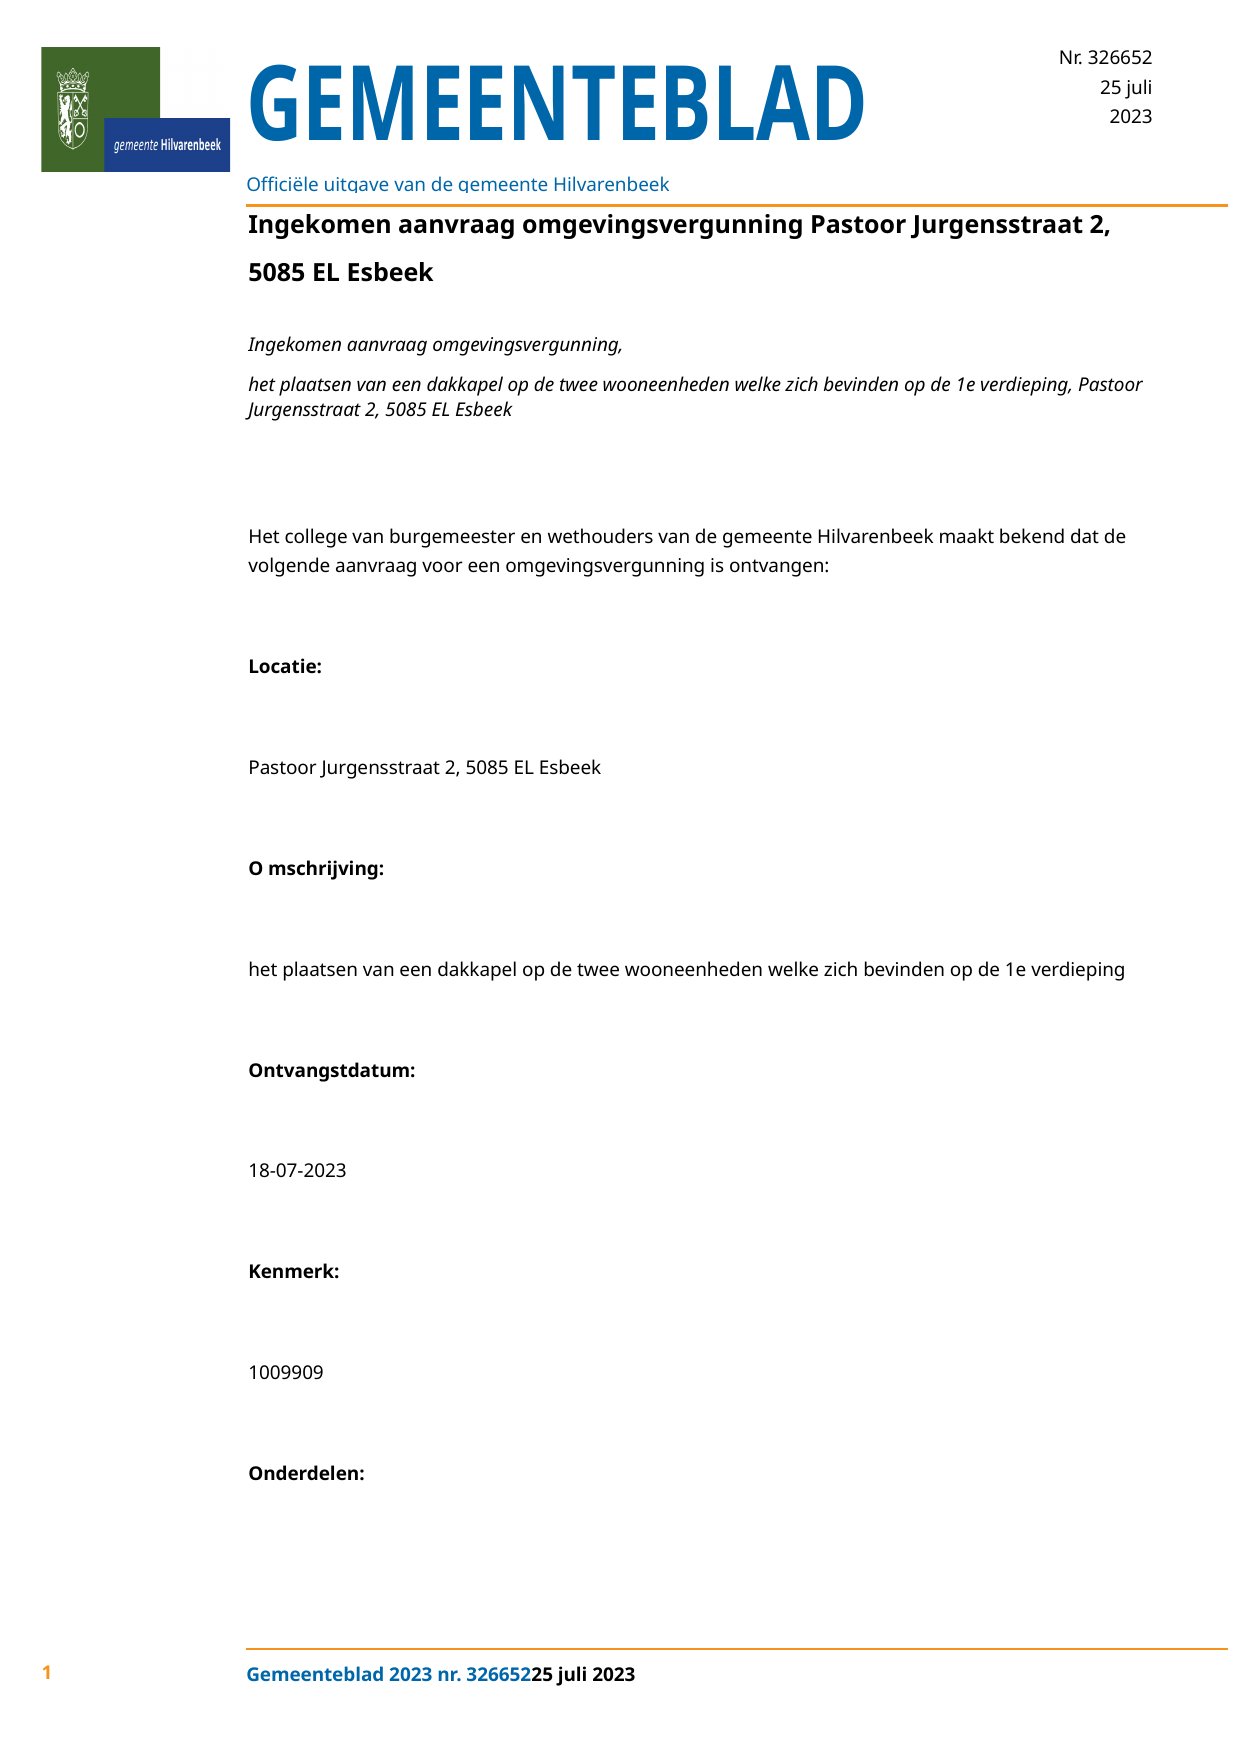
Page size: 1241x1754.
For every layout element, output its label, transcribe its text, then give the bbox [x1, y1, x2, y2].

text 18-07-2023 [248, 1158, 1152, 1183]
text Ingekomen aanvraag omgevingsvergunning Pastoor Jurgensstraat 2, 5085 EL Esbeek [248, 207, 1152, 288]
text 1009909 [248, 1359, 1152, 1385]
text Pastoor Jurgensstraat 2, 5085 EL Esbeek [248, 754, 1152, 780]
text Het college van burgemeester en wethouders van de gemeente Hilvarenbeek maakt bekend dat de volgende aanvraag voor een omgevingsvergunning is ontvangen: [248, 523, 1152, 578]
text Kenmerk: [248, 1258, 1152, 1284]
text Ingekomen aanvraag omgevingsvergunning, [248, 331, 1152, 357]
text Locatie: [248, 653, 1152, 679]
text het plaatsen van een dakkapel op de twee wooneenheden welke zich bevinden op de 1e verdieping, Pastoor Jurgensstraat 2, 5085 EL Esbeek [248, 371, 1152, 422]
text Onderdelen: [248, 1460, 1152, 1486]
text O mschrijving: [248, 855, 1152, 881]
text het plaatsen van een dakkapel op de twee wooneenheden welke zich bevinden op de 1e verdieping [248, 956, 1152, 982]
text Ontvangstdatum: [248, 1057, 1152, 1082]
picture [41, 47, 231, 172]
